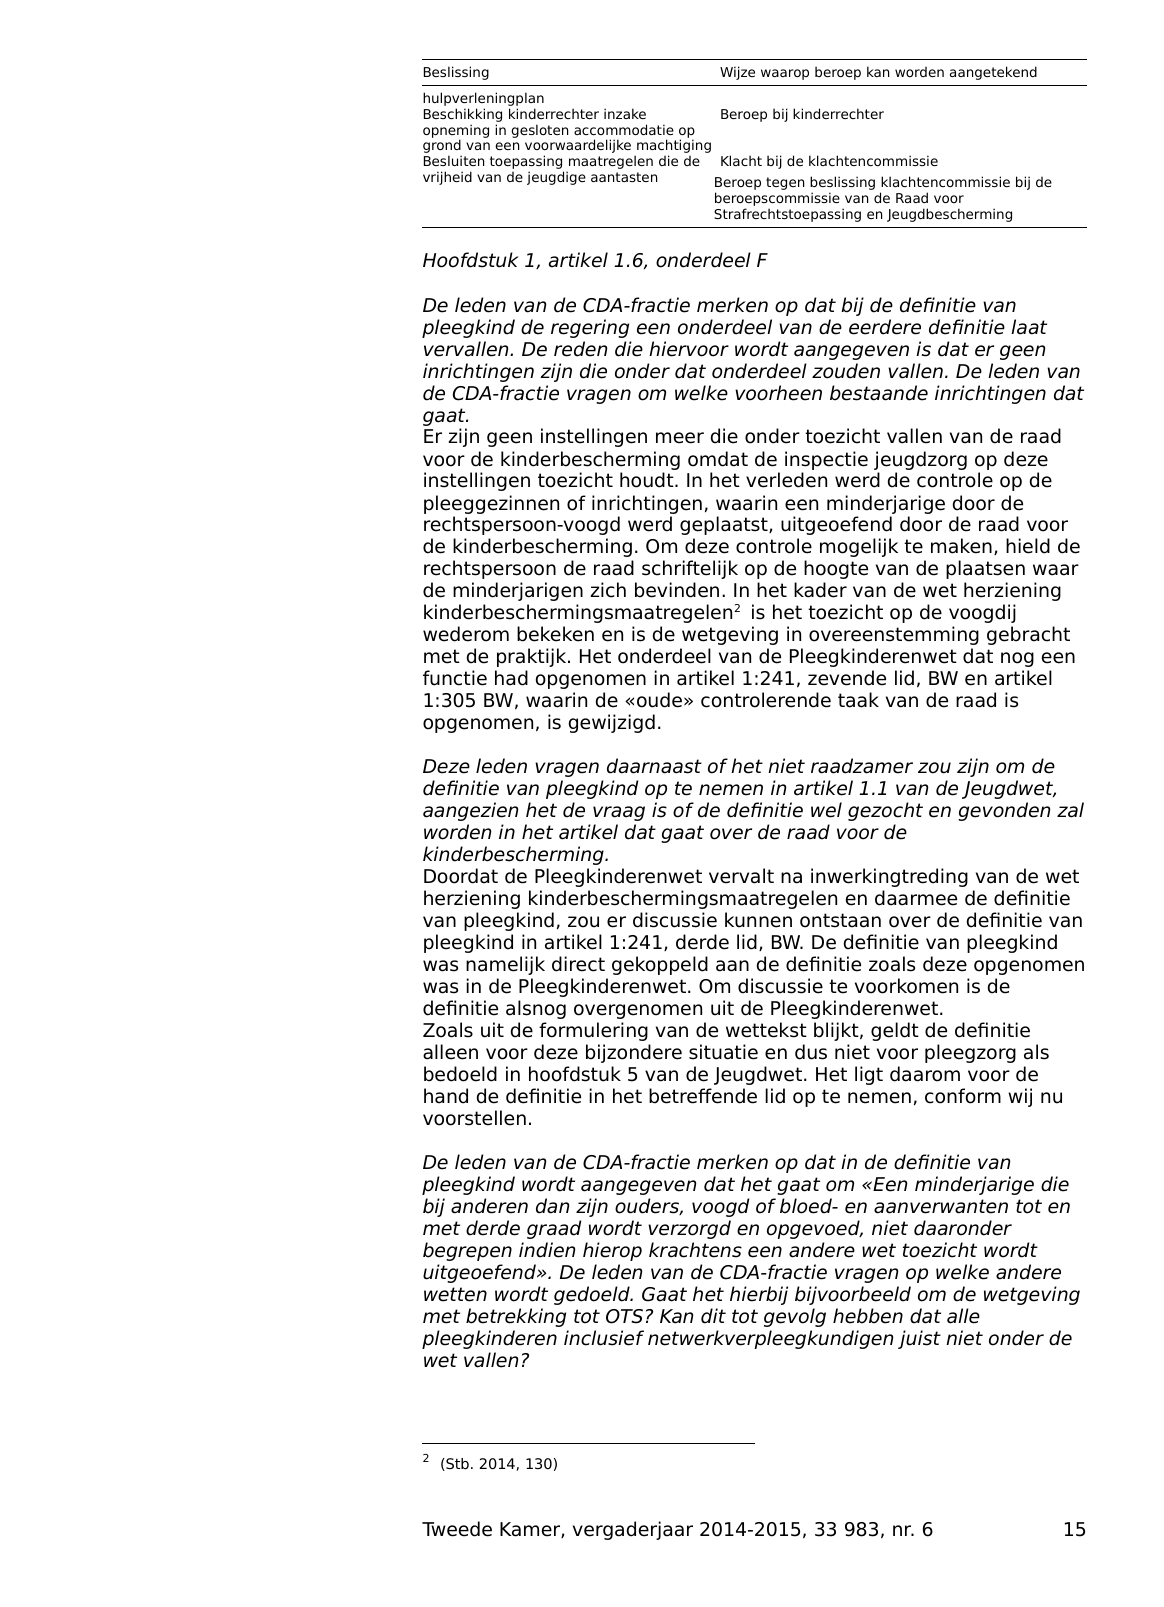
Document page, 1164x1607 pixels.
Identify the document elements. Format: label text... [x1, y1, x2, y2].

text Doordat de Pleegkinderenwet vervalt na inwerkingtreding van de wet herziening kinderbeschermingsmaatregelen en daarmee de definitie van pleegkind, zou er discussie kunnen ontstaan over de definitie van pleegkind in artikel 1:241, derde lid, BW. De definitie van pleegkind was namelijk direct gekoppeld aan de definitie zoals deze opgenomen was in de Pleegkinderenwet. Om discussie te voorkomen is de definitie alsnog overgenomen uit de Pleegkinderenwet. [422, 866, 1087, 1020]
table_cell [714, 86, 1087, 107]
text De leden van de CDA-fractie merken op dat bij de definitie van pleegkind de regering een onderdeel van de eerdere definitie laat vervallen. De reden die hiervoor wordt aangegeven is dat er geen inrichtingen zijn die onder dat onderdeel zouden vallen. De leden van de CDA-fractie vragen om welke voorheen bestaande inrichtingen dat gaat. [422, 294, 1087, 426]
table_cell Klacht bij de klachtencommissie [714, 154, 1087, 174]
text (Stb. 2014, 130) [422, 1452, 1087, 1474]
table_cell Beroep tegen beslissing klachtencommissie bij de beroepscommissie van de Raad voor Strafrechtstoepassing en Jeugdbescherming [714, 174, 1087, 227]
subtitle Hoofdstuk 1, artikel 1.6, onderdeel F [422, 250, 1087, 272]
table_cell Beschikking kinderrechter inzake opneming in gesloten accommodatie op grond van een voorwaardelijke machtiging [422, 107, 714, 154]
table_cell hulpverleningplan [422, 86, 714, 107]
text Er zijn geen instellingen meer die onder toezicht vallen van de raad voor de kinderbescherming omdat de inspectie jeugdzorg op deze instellingen toezicht houdt. In het verleden werd de controle op de pleeggezinnen of inrichtingen, waarin een minderjarige door de rechtspersoon-voogd werd geplaatst, uitgeoefend door de raad voor de kinderbescherming. Om deze controle mogelijk te maken, hield de rechtspersoon de raad schriftelijk op de hoogte van de plaatsen waar de minderjarigen zich bevinden. In het kader van de wet herziening kinderbeschermingsmaatregelen is het toezicht op de voogdij wederom bekeken en is de wetgeving in overeenstemming gebracht met de praktijk. Het onderdeel van de Pleegkinderenwet dat nog een functie had opgenomen in artikel 1:241, zevende lid, BW en artikel 1:305 BW, waarin de «oude» controlerende taak van de raad is opgenomen, is gewijzigd. [422, 426, 1087, 734]
table_header Wijze waarop beroep kan worden aangetekend [714, 60, 1087, 85]
text De leden van de CDA-fractie merken op dat in de definitie van pleegkind wordt aangegeven dat het gaat om «Een minderjarige die bij anderen dan zijn ouders, voogd of bloed- en aanverwanten tot en met derde graad wordt verzorgd en opgevoed, niet daaronder begrepen indien hierop krachtens een andere wet toezicht wordt uitgeoefend». De leden van de CDA-fractie vragen op welke andere wetten wordt gedoeld. Gaat het hierbij bijvoorbeeld om de wetgeving met betrekking tot OTS? Kan dit tot gevolg hebben dat alle pleegkinderen inclusief netwerkverpleegkundigen juist niet onder de wet vallen? [422, 1152, 1087, 1372]
text Zoals uit de formulering van de wettekst blijkt, geldt de definitie alleen voor deze bijzondere situatie en dus niet voor pleegzorg als bedoeld in hoofdstuk 5 van de Jeugdwet. Het ligt daarom voor de hand de definitie in het betreffende lid op te nemen, conform wij nu voorstellen. [422, 1020, 1087, 1130]
table_header Beslissing [422, 60, 714, 85]
text Deze leden vragen daarnaast of het niet raadzamer zou zijn om de definitie van pleegkind op te nemen in artikel 1.1 van de Jeugdwet, aangezien het de vraag is of de definitie wel gezocht en gevonden zal worden in het artikel dat gaat over de raad voor de kinderbescherming. [422, 756, 1087, 866]
table_cell Beroep bij kinderrechter [714, 107, 1087, 154]
table_cell Besluiten toepassing maatregelen die de vrijheid van de jeugdige aantasten [422, 154, 714, 227]
